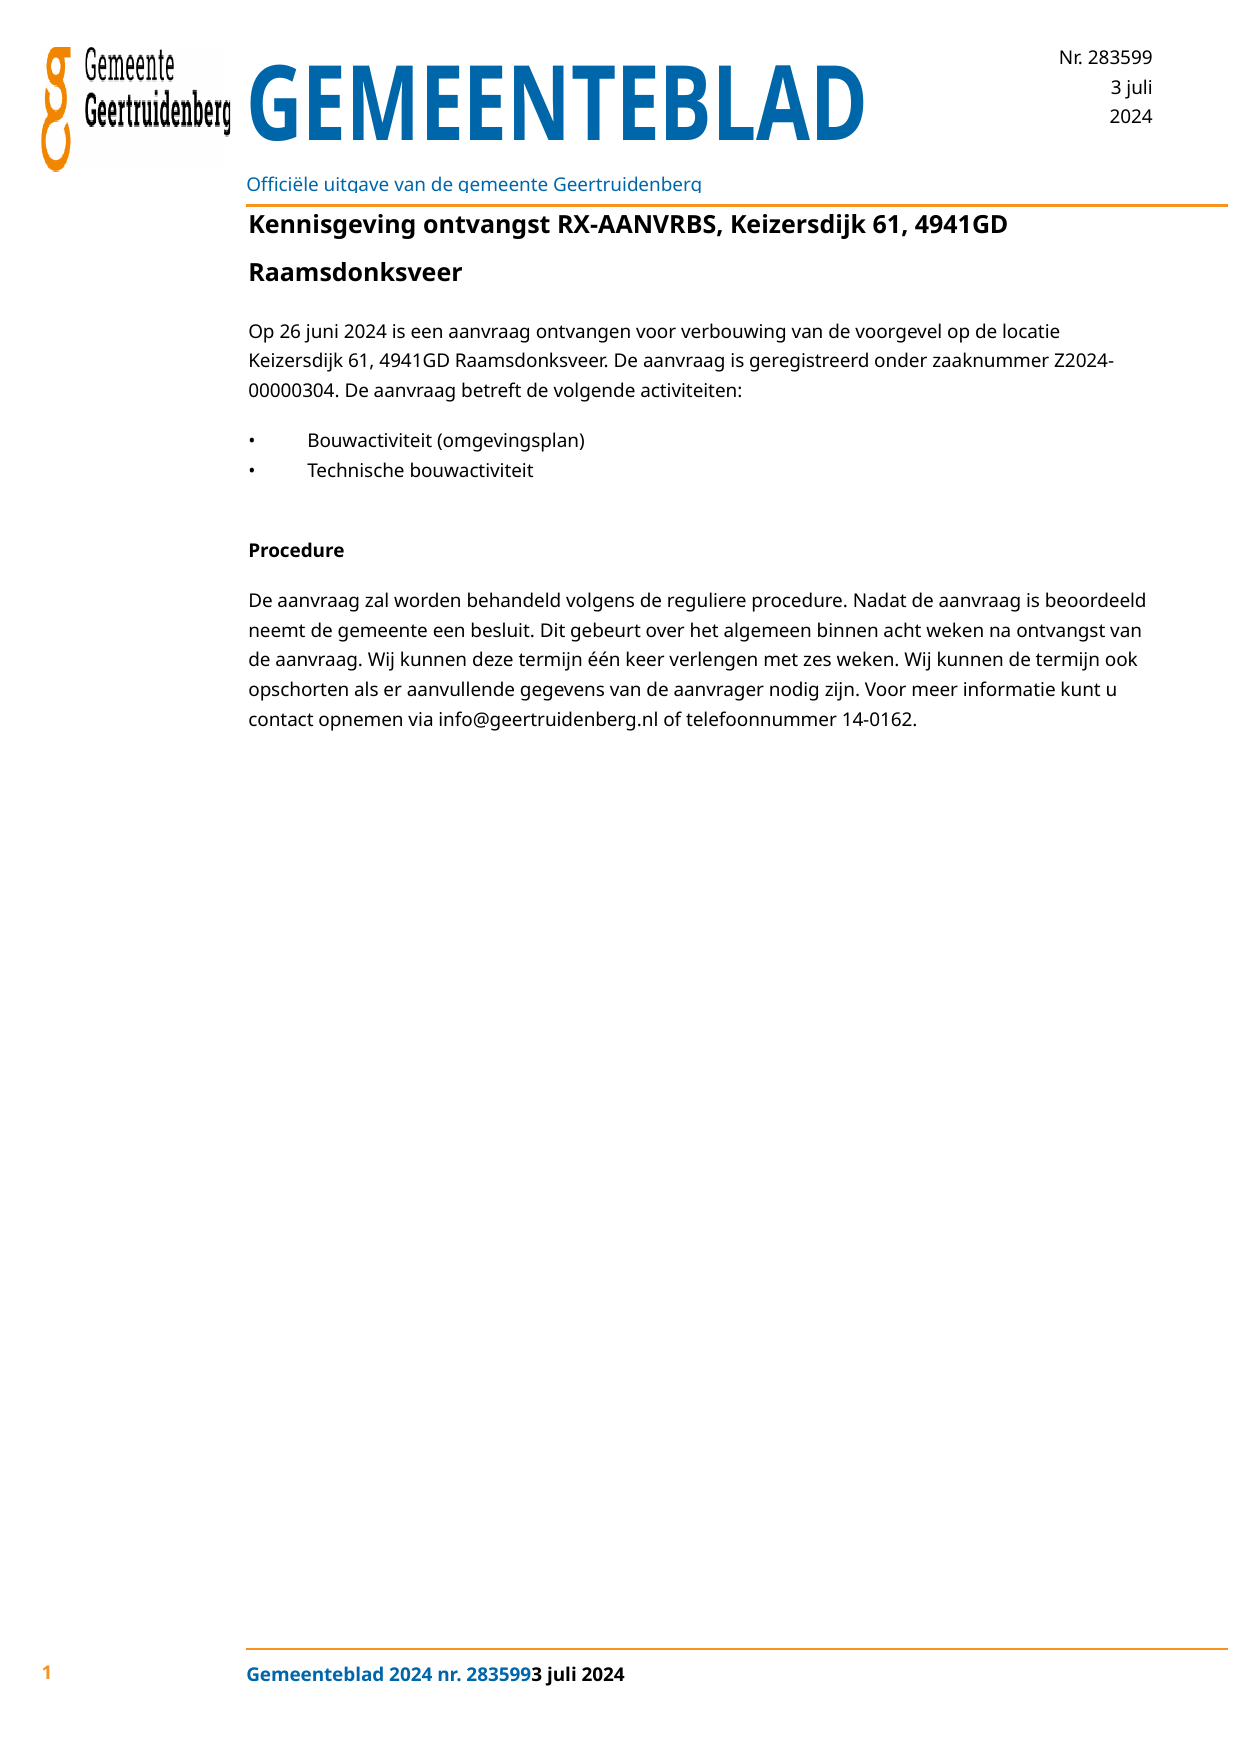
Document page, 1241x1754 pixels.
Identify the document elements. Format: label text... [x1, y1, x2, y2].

text Procedure [248, 537, 1152, 563]
list Bouwactiviteit (omgevingsplan) [248, 427, 1152, 453]
text Kennisgeving ontvangst RX-AANVRBS, Keizersdijk 61, 4941GD Raamsdonksveer [248, 207, 1152, 288]
picture [41, 47, 231, 172]
text De aanvraag zal worden behandeld volgens de reguliere procedure. Nadat de aanvraag is beoordeeld neemt de gemeente een besluit. Dit gebeurt over het algemeen binnen acht weken na ontvangst van de aanvraag. Wij kunnen deze termijn één keer verlengen met zes weken. Wij kunnen de termijn ook opschorten als er aanvullende gegevens van de aanvrager nodig zijn. Voor meer informatie kunt u contact opnemen via info@geertruidenberg.nl of telefoonnummer 14-0162. [248, 587, 1152, 732]
list Technische bouwactiviteit [248, 457, 1152, 483]
text Op 26 juni 2024 is een aanvraag ontvangen voor verbouwing van de voorgevel op de locatie Keizersdijk 61, 4941GD Raamsdonksveer. De aanvraag is geregistreerd onder zaaknummer Z2024-00000304. De aanvraag betreft de volgende activiteiten: [248, 318, 1152, 403]
